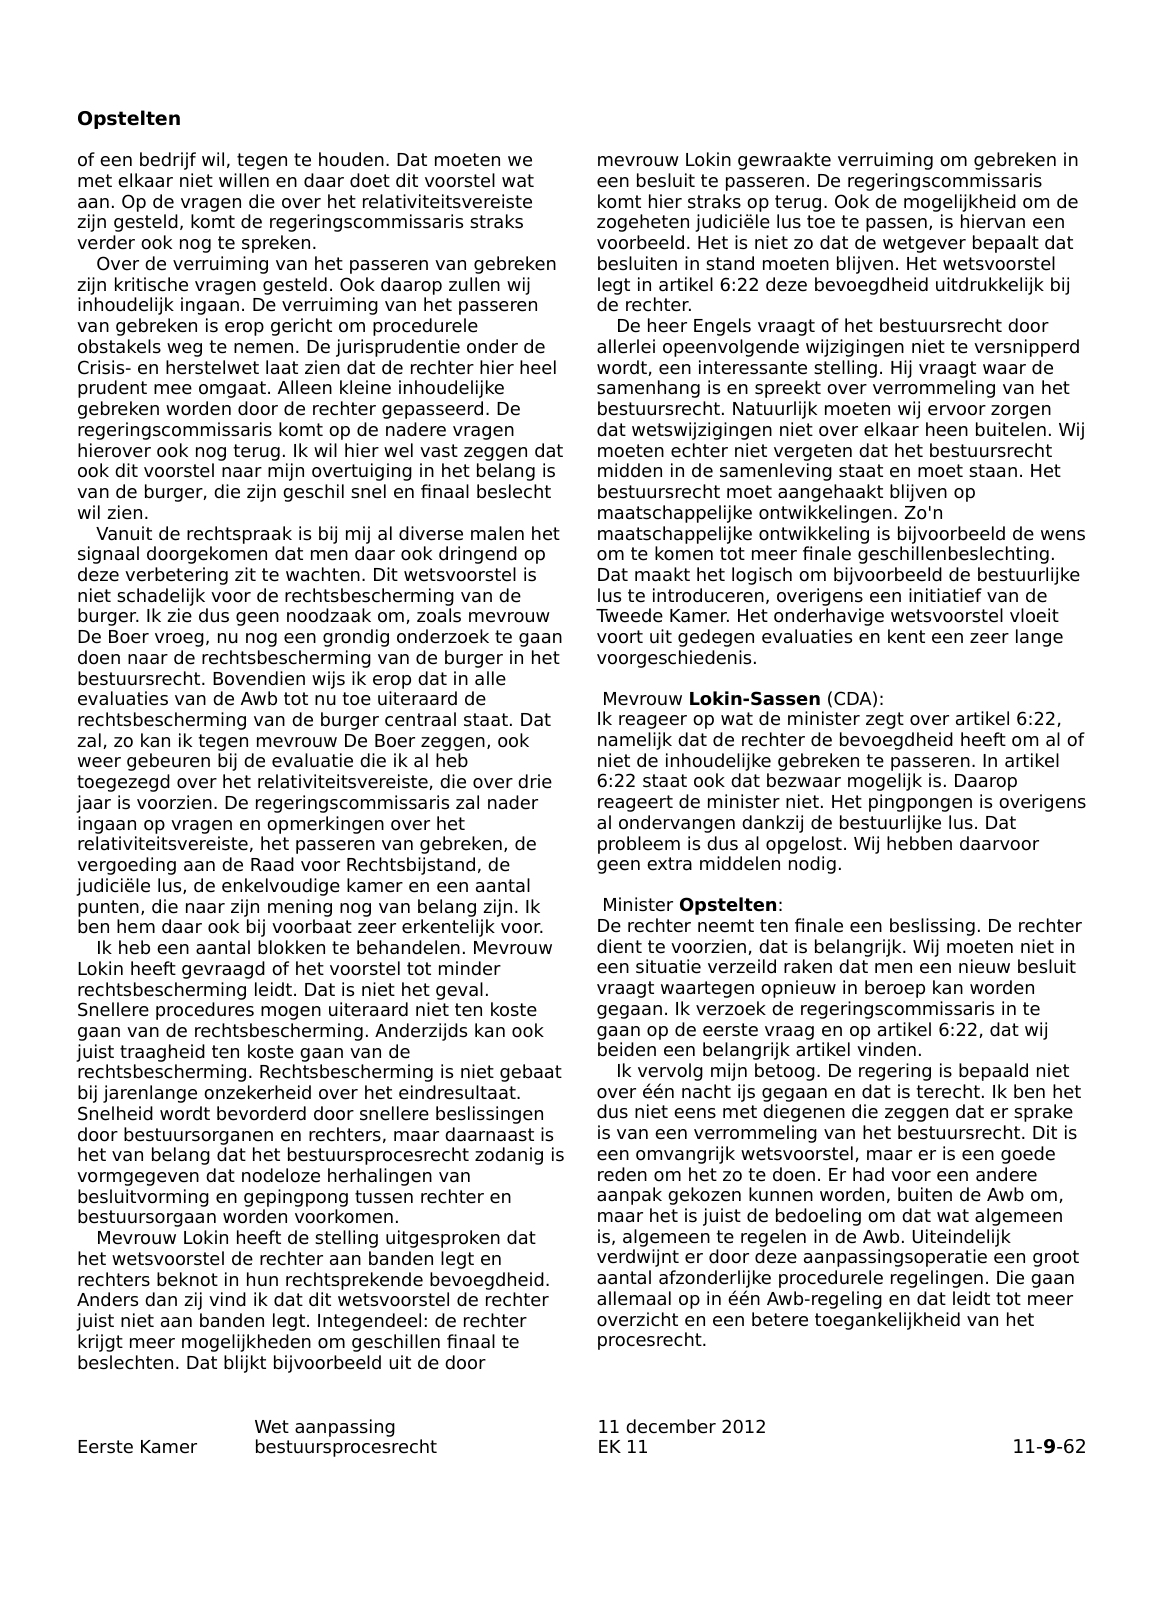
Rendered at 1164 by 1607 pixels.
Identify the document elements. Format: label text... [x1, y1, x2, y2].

text De rechter neemt ten finale een beslissing. De rechter dient te voorzien, dat is belangrijk. Wij moeten niet in een situatie verzeild raken dat men een nieuw besluit vraagt waartegen opnieuw in beroep kan worden gegaan. Ik verzoek de regeringscommissaris in te gaan op de eerste vraag en op artikel 6:22, dat wij beiden een belangrijk artikel vinden. [596, 916, 1087, 1061]
text Ik reageer op wat de minister zegt over artikel 6:22, namelijk dat de rechter de bevoegdheid heeft om al of niet de inhoudelijke gebreken te passeren. In artikel 6:22 staat ook dat bezwaar mogelijk is. Daarop reageert de minister niet. Het pingpongen is overigens al ondervangen dankzij de bestuurlijke lus. Dat probleem is dus al opgelost. Wij hebben daarvoor geen extra middelen nodig. [596, 709, 1087, 875]
text Ik heb een aantal blokken te behandelen. Mevrouw Lokin heeft gevraagd of het voorstel tot minder rechtsbescherming leidt. Dat is niet het geval. Snellere procedures mogen uiteraard niet ten koste gaan van de rechtsbescherming. Anderzijds kan ook juist traagheid ten koste gaan van de rechtsbescherming. Rechtsbescherming is niet gebaat bij jarenlange onzekerheid over het eindresultaat. Snelheid wordt bevorderd door snellere beslissingen door bestuursorganen en rechters, maar daarnaast is het van belang dat het bestuursprocesrecht zodanig is vormgegeven dat nodeloze herhalingen van besluitvorming en gepingpong tussen rechter en bestuursorgaan worden voorkomen. [77, 938, 567, 1228]
text Mevrouw Lokin heeft de stelling uitgesproken dat het wetsvoorstel de rechter aan banden legt en rechters beknot in hun rechtsprekende bevoegdheid. Anders dan zij vind ik dat dit wetsvoorstel de rechter juist niet aan banden legt. Integendeel: de rechter krijgt meer mogelijkheden om geschillen finaal te beslechten. Dat blijkt bijvoorbeeld uit de door [77, 1228, 567, 1373]
text De heer Engels vraagt of het bestuursrecht door allerlei opeenvolgende wijzigingen niet te versnipperd wordt, een interessante stelling. Hij vraagt waar de samenhang is en spreekt over verrommeling van het bestuursrecht. Natuurlijk moeten wij ervoor zorgen dat wetswijzigingen niet over elkaar heen buitelen. Wij moeten echter niet vergeten dat het bestuursrecht midden in de samenleving staat en moet staan. Het bestuursrecht moet aangehaakt blijven op maatschappelijke ontwikkelingen. Zo'n maatschappelijke ontwikkeling is bijvoorbeeld de wens om te komen tot meer finale geschillenbeslechting. Dat maakt het logisch om bijvoorbeeld de bestuurlijke lus te introduceren, overigens een initiatief van de Tweede Kamer. Het onderhavige wetsvoorstel vloeit voort uit gedegen evaluaties en kent een zeer lange voorgeschiedenis. [596, 316, 1087, 668]
text Minister Opstelten: [596, 895, 1087, 916]
text Mevrouw Lokin-Sassen (CDA): [596, 688, 1087, 709]
text of een bedrijf wil, tegen te houden. Dat moeten we met elkaar niet willen en daar doet dit voorstel wat aan. Op de vragen die over het relativiteitsvereiste zijn gesteld, komt de regeringscommissaris straks verder ook nog te spreken. [77, 150, 567, 254]
text Ik vervolg mijn betoog. De regering is bepaald niet over één nacht ijs gegaan en dat is terecht. Ik ben het dus niet eens met diegenen die zeggen dat er sprake is van een verrommeling van het bestuursrecht. Dit is een omvangrijk wetsvoorstel, maar er is een goede reden om het zo te doen. Er had voor een andere aanpak gekozen kunnen worden, buiten de Awb om, maar het is juist de bedoeling om dat wat algemeen is, algemeen te regelen in de Awb. Uiteindelijk verdwijnt er door deze aanpassingsoperatie een groot aantal afzonderlijke procedurele regelingen. Die gaan allemaal op in één Awb-regeling en dat leidt tot meer overzicht en een betere toegankelijkheid van het procesrecht. [596, 1061, 1087, 1351]
text Vanuit de rechtspraak is bij mij al diverse malen het signaal doorgekomen dat men daar ook dringend op deze verbetering zit te wachten. Dit wetsvoorstel is niet schadelijk voor de rechtsbescherming van de burger. Ik zie dus geen noodzaak om, zoals mevrouw De Boer vroeg, nu nog een grondig onderzoek te gaan doen naar de rechtsbescherming van de burger in het bestuursrecht. Bovendien wijs ik erop dat in alle evaluaties van de Awb tot nu toe uiteraard de rechtsbescherming van de burger centraal staat. Dat zal, zo kan ik tegen mevrouw De Boer zeggen, ook weer gebeuren bij de evaluatie die ik al heb toegezegd over het relativiteitsvereiste, die over drie jaar is voorzien. De regeringscommissaris zal nader ingaan op vragen en opmerkingen over het relativiteitsvereiste, het passeren van gebreken, de vergoeding aan de Raad voor Rechtsbijstand, de judiciële lus, de enkelvoudige kamer en een aantal punten, die naar zijn mening nog van belang zijn. Ik ben hem daar ook bij voorbaat zeer erkentelijk voor. [77, 523, 567, 938]
text Over de verruiming van het passeren van gebreken zijn kritische vragen gesteld. Ook daarop zullen wij inhoudelijk ingaan. De verruiming van het passeren van gebreken is erop gericht om procedurele obstakels weg te nemen. De jurisprudentie onder de Crisis- en herstelwet laat zien dat de rechter hier heel prudent mee omgaat. Alleen kleine inhoudelijke gebreken worden door de rechter gepasseerd. De regeringscommissaris komt op de nadere vragen hierover ook nog terug. Ik wil hier wel vast zeggen dat ook dit voorstel naar mijn overtuiging in het belang is van de burger, die zijn geschil snel en finaal beslecht wil zien. [77, 254, 567, 523]
text mevrouw Lokin gewraakte verruiming om gebreken in een besluit te passeren. De regeringscommissaris komt hier straks op terug. Ook de mogelijkheid om de zogeheten judiciële lus toe te passen, is hiervan een voorbeeld. Het is niet zo dat de wetgever bepaalt dat besluiten in stand moeten blijven. Het wetsvoorstel legt in artikel 6:22 deze bevoegdheid uitdrukkelijk bij de rechter. [596, 150, 1087, 316]
